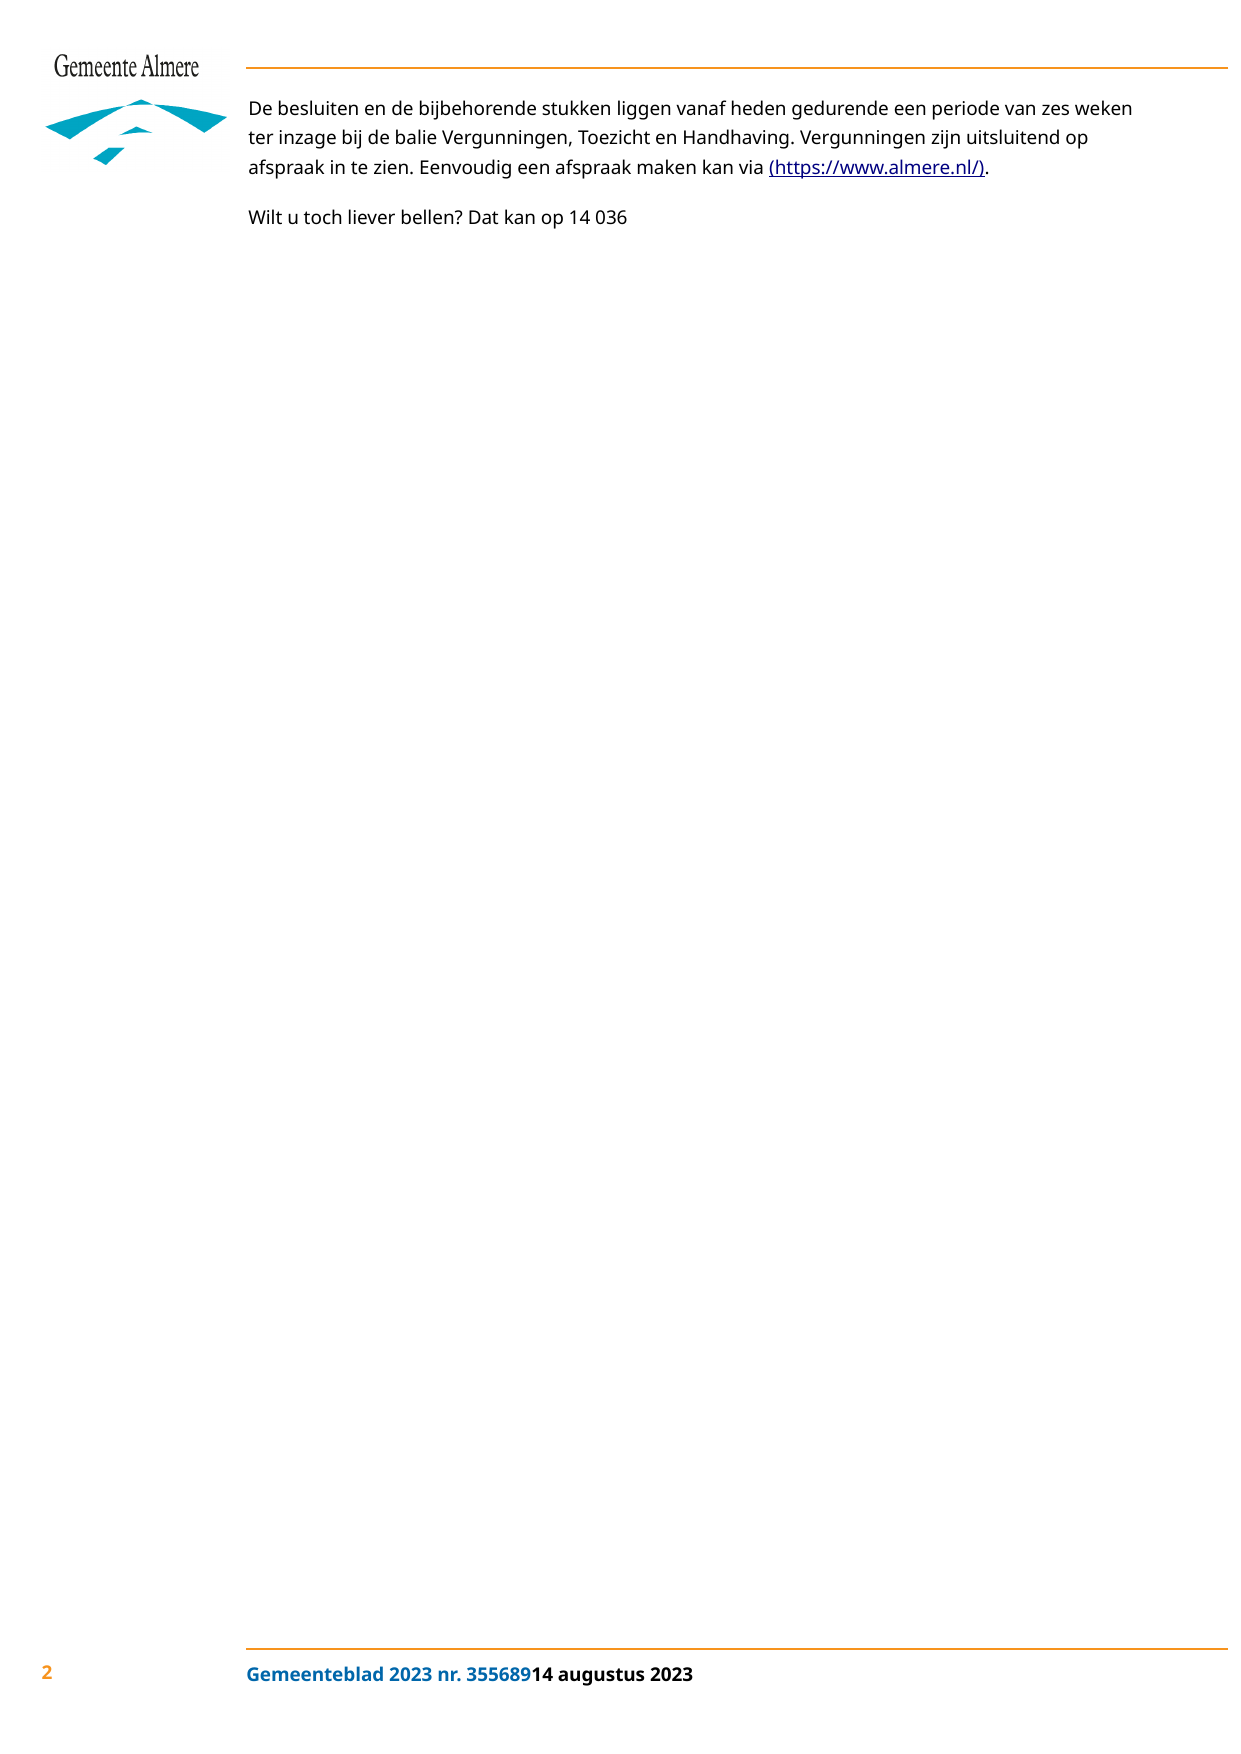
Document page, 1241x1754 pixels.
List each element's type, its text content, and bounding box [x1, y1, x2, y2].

picture [41, 47, 231, 172]
text De besluiten en de bijbehorende stukken liggen vanaf heden gedurende een periode van zes weken ter inzage bij de balie Vergunningen, Toezicht en Handhaving. Vergunningen zijn uitsluitend op afspraak in te zien. Eenvoudig een afspraak maken kan via (https://www.almere.nl/). [248, 95, 1152, 180]
text Wilt u toch liever bellen? Dat kan op 14 036 [248, 204, 1152, 230]
